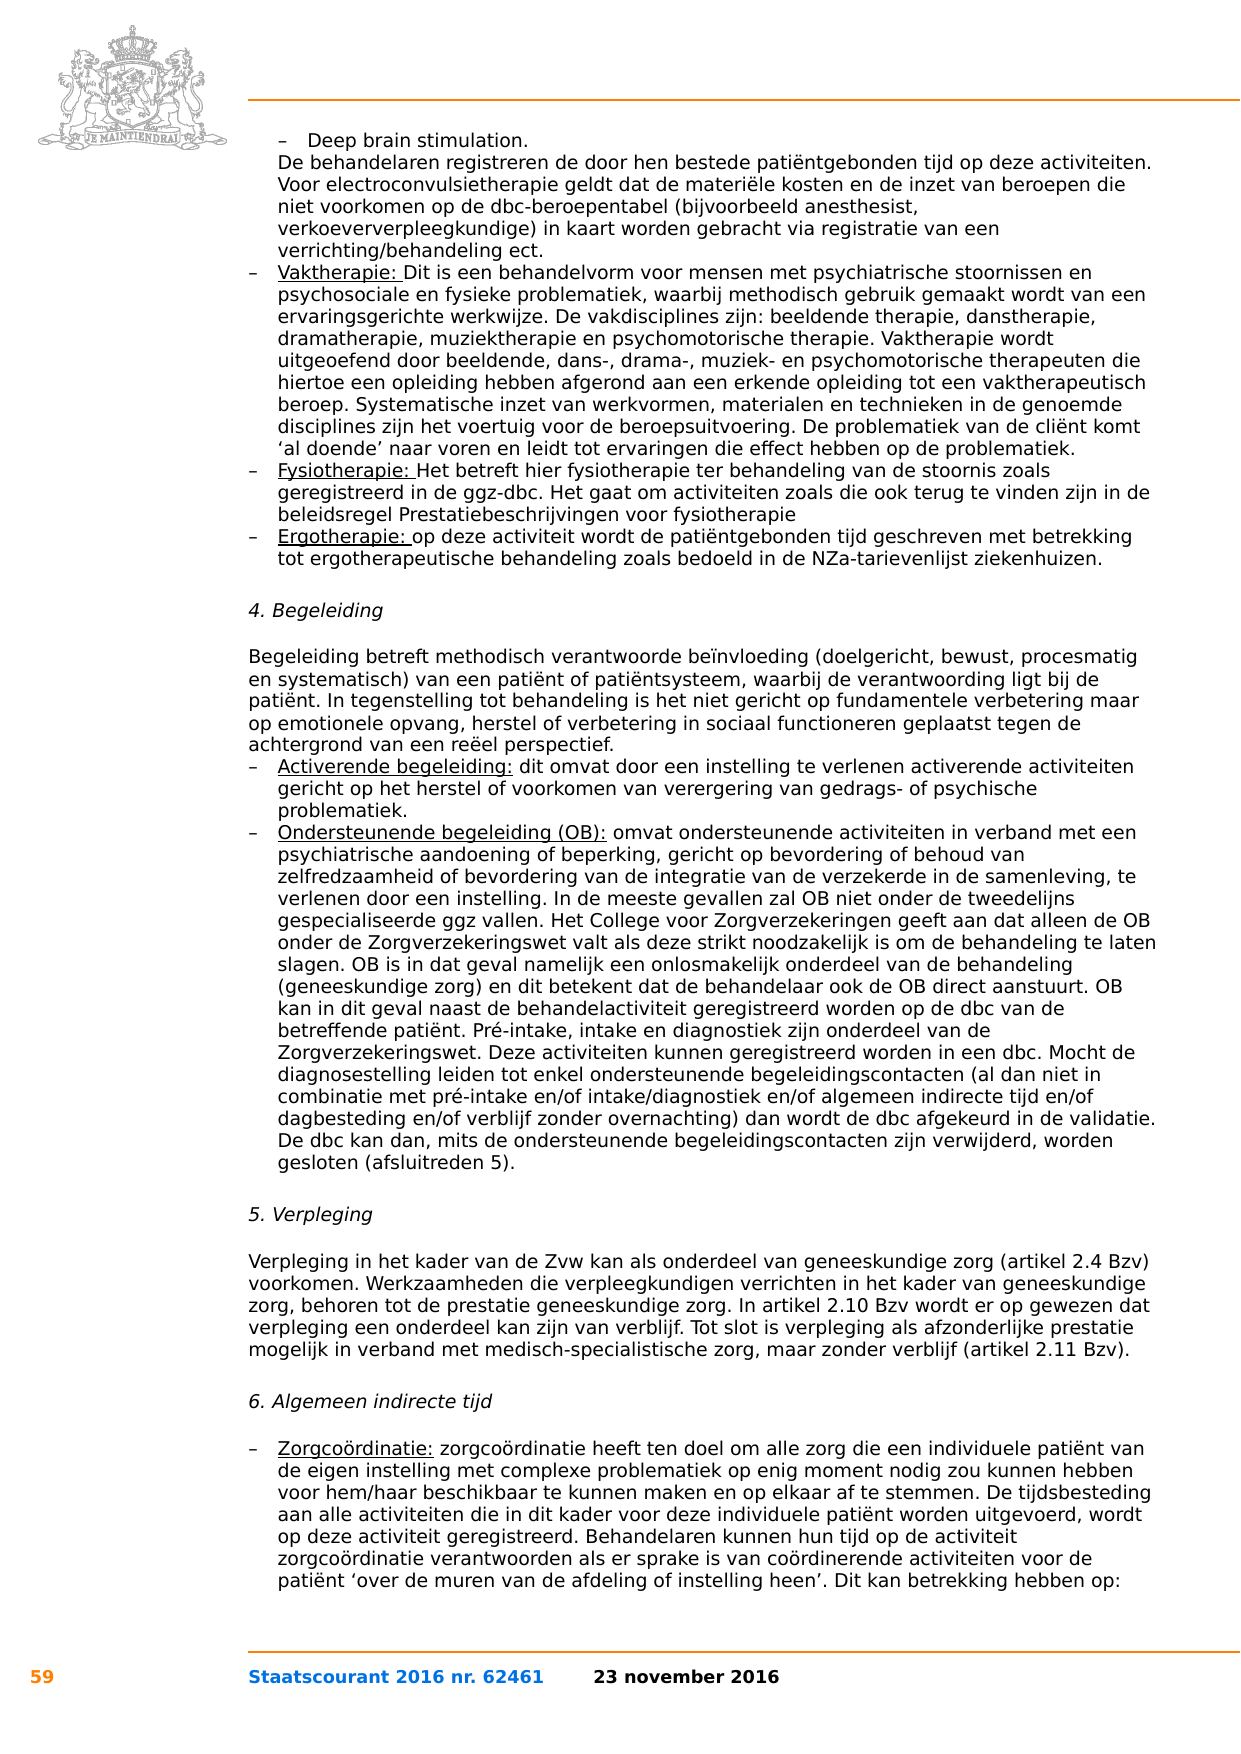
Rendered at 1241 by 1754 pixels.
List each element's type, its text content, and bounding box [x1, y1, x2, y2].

text – Fysiotherapie: Het betreft hier fysiotherapie ter behandeling van de stoornis zoals geregistreerd in de ggz-dbc. Het gaat om activiteiten zoals die ook terug te vinden zijn in de beleidsregel Prestatiebeschrijvingen voor fysiotherapie [248, 459, 1163, 526]
text Begeleiding betreft methodisch verantwoorde beïnvloeding (doelgericht, bewust, procesmatig en systematisch) van een patiënt of patiëntsysteem, waarbij de verantwoording ligt bij de patiënt. In tegenstelling tot behandeling is het niet gericht op fundamentele verbetering maar op emotionele opvang, herstel of verbetering in sociaal functioneren geplaatst tegen de achtergrond van een reëel perspectief. [248, 646, 1163, 756]
subtitle 4. Begeleiding [248, 599, 1163, 621]
text De behandelaren registreren de door hen bestede patiëntgebonden tijd op deze activiteiten. Voor electroconvulsietherapie geldt dat de materiële kosten en de inzet van beroepen die niet voorkomen op de dbc-beroepentabel (bijvoorbeeld anesthesist, verkoeververpleegkundige) in kaart worden gebracht via registratie van een verrichting/behandeling ect. [277, 152, 1163, 262]
text – Zorgcoördinatie: zorgcoördinatie heeft ten doel om alle zorg die een individuele patiënt van de eigen instelling met complexe problematiek op enig moment nodig zou kunnen hebben voor hem/haar beschikbaar te kunnen maken en op elkaar af te stemmen. De tijdsbesteding aan alle activiteiten die in dit kader voor deze individuele patiënt worden uitgevoerd, wordt op deze activiteit geregistreerd. Behandelaren kunnen hun tijd op de activiteit zorgcoördinatie verantwoorden als er sprake is van coördinerende activiteiten voor de patiënt ‘over de muren van de afdeling of instelling heen’. Dit kan betrekking hebben op: [248, 1438, 1163, 1592]
text – Ergotherapie: op deze activiteit wordt de patiëntgebonden tijd geschreven met betrekking tot ergotherapeutische behandeling zoals bedoeld in de NZa-tarievenlijst ziekenhuizen. [248, 526, 1163, 569]
text Verpleging in het kader van de Zvw kan als onderdeel van geneeskundige zorg (artikel 2.4 Bzv) voorkomen. Werkzaamheden die verpleegkundigen verrichten in het kader van geneeskundige zorg, behoren tot de prestatie geneeskundige zorg. In artikel 2.10 Bzv wordt er op gewezen dat verpleging een onderdeel kan zijn van verblijf. Tot slot is verpleging als afzonderlijke prestatie mogelijk in verband met medisch-specialistische zorg, maar zonder verblijf (artikel 2.11 Bzv). [248, 1251, 1163, 1361]
text – Deep brain stimulation. [278, 130, 1163, 152]
text – Activerende begeleiding: dit omvat door een instelling te verlenen activerende activiteiten gericht op het herstel of voorkomen van verergering van gedrags- of psychische problematiek. [248, 756, 1163, 822]
text – Ondersteunende begeleiding (OB): omvat ondersteunende activiteiten in verband met een psychiatrische aandoening of beperking, gericht op bevordering of behoud van zelfredzaamheid of bevordering van de integratie van de verzekerde in de samenleving, te verlenen door een instelling. In de meeste gevallen zal OB niet onder de tweedelijns gespecialiseerde ggz vallen. Het College voor Zorgverzekeringen geeft aan dat alleen de OB onder de Zorgverzekeringswet valt als deze strikt noodzakelijk is om de behandeling te laten slagen. OB is in dat geval namelijk een onlosmakelijk onderdeel van de behandeling (geneeskundige zorg) en dit betekent dat de behandelaar ook de OB direct aanstuurt. OB kan in dit geval naast de behandelactiviteit geregistreerd worden op de dbc van de betreffende patiënt. Pré-intake, intake en diagnostiek zijn onderdeel van de Zorgverzekeringswet. Deze activiteiten kunnen geregistreerd worden in een dbc. Mocht de diagnosestelling leiden tot enkel ondersteunende begeleidingscontacten (al dan niet in combinatie met pré-intake en/of intake/diagnostiek en/of algemeen indirecte tijd en/of dagbesteding en/of verblijf zonder overnachting) dan wordt de dbc afgekeurd in de validatie. De dbc kan dan, mits de ondersteunende begeleidingscontacten zijn verwijderd, worden gesloten (afsluitreden 5). [248, 822, 1163, 1174]
subtitle 6. Algemeen indirecte tijd [248, 1391, 1163, 1413]
subtitle 5. Verpleging [248, 1204, 1163, 1226]
text – Vaktherapie: Dit is een behandelvorm voor mensen met psychiatrische stoornissen en psychosociale en fysieke problematiek, waarbij methodisch gebruik gemaakt wordt van een ervaringsgerichte werkwijze. De vakdisciplines zijn: beeldende therapie, danstherapie, dramatherapie, muziektherapie en psychomotorische therapie. Vaktherapie wordt uitgeoefend door beeldende, dans-, drama-, muziek- en psychomotorische therapeuten die hiertoe een opleiding hebben afgerond aan een erkende opleiding tot een vaktherapeutisch beroep. Systematische inzet van werkvormen, materialen en technieken in de genoemde disciplines zijn het voertuig voor de beroepsuitvoering. De problematiek van de cliënt komt ‘al doende’ naar voren en leidt tot ervaringen die effect hebben op de problematiek. [248, 262, 1163, 459]
picture [38, 25, 227, 150]
